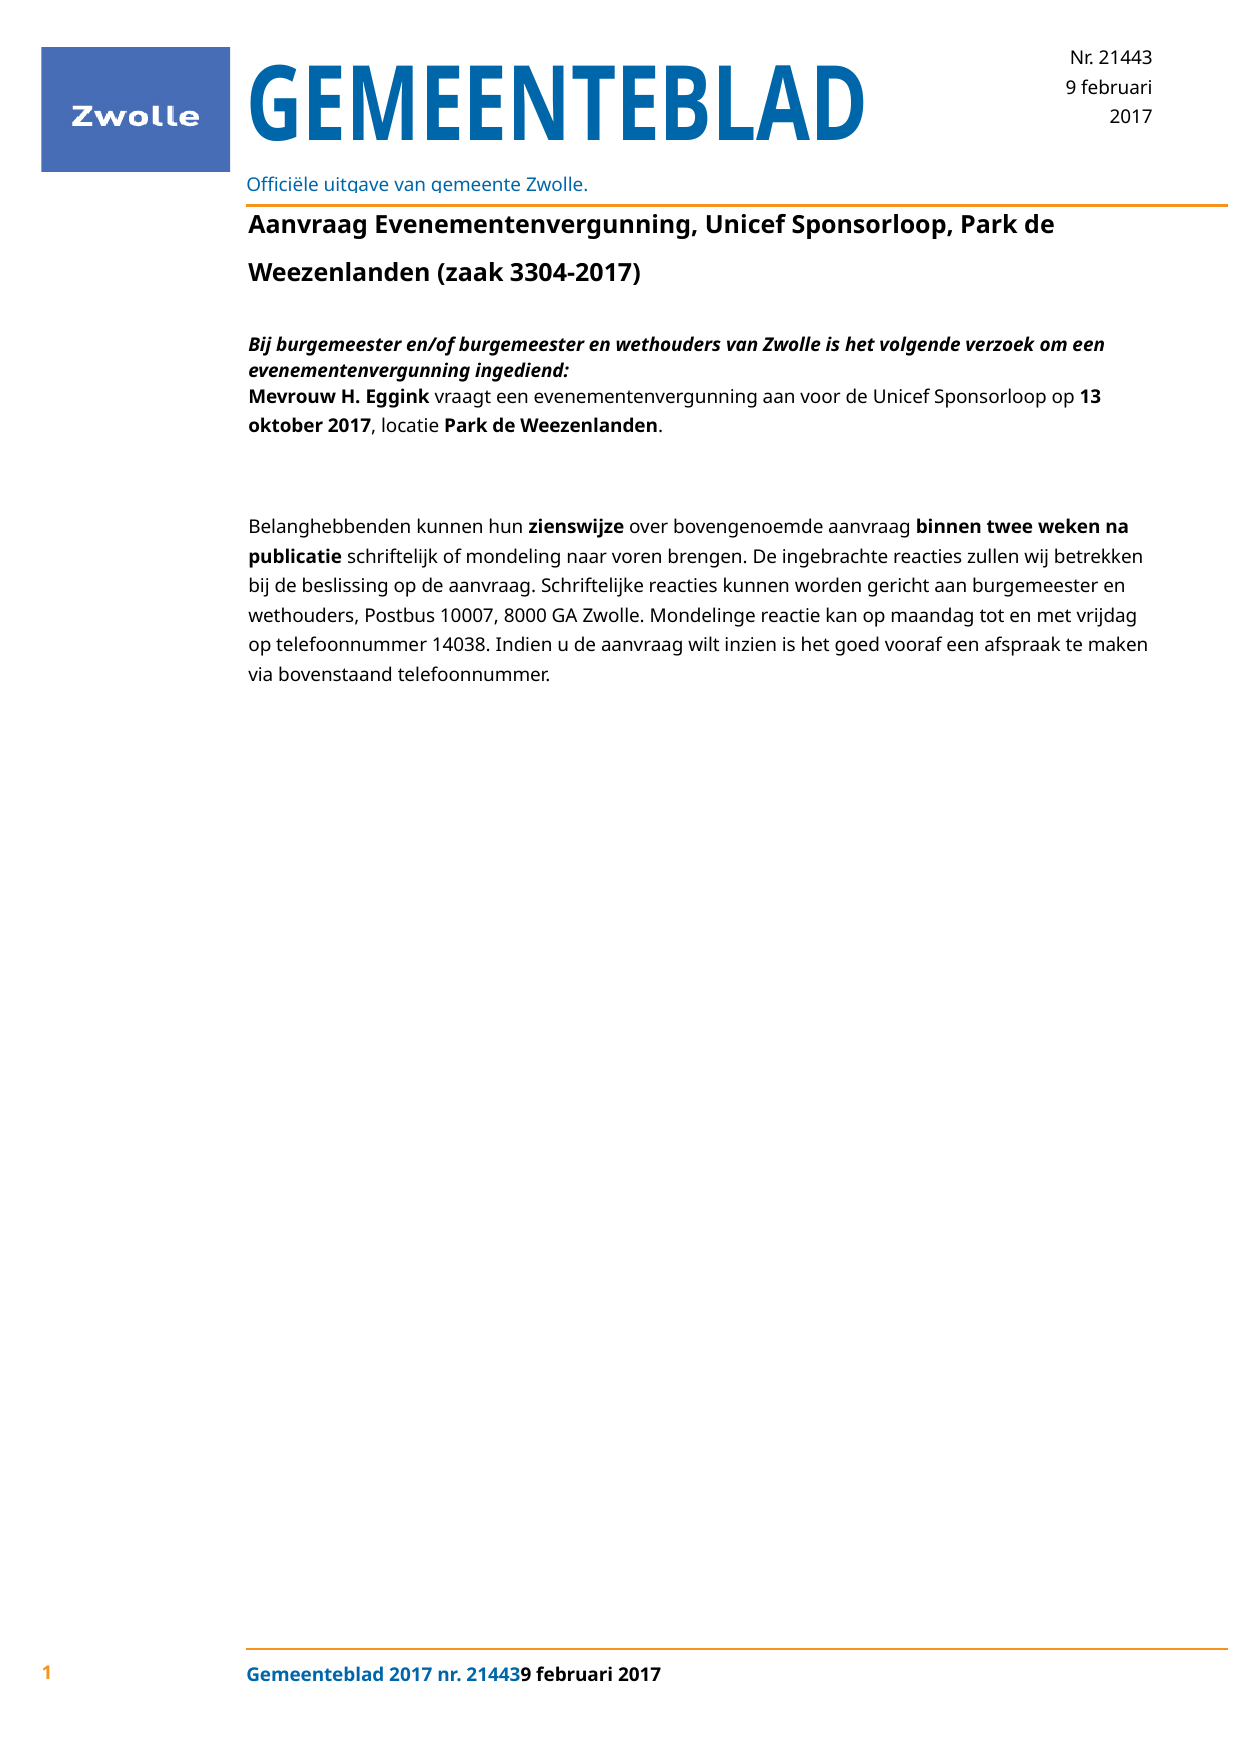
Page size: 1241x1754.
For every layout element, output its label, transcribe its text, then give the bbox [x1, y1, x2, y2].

text Belanghebbenden kunnen hun zienswijze over bovengenoemde aanvraag binnen twee weken na publicatie schriftelijk of mondeling naar voren brengen. De ingebrachte reacties zullen wij betrekken bij de beslissing op de aanvraag. Schriftelijke reacties kunnen worden gericht aan burgemeester en wethouders, Postbus 10007, 8000 GA Zwolle. Mondelinge reactie kan op maandag tot en met vrijdag op telefoonnummer 14038. Indien u de aanvraag wilt inzien is het goed vooraf een afspraak te maken via bovenstaand telefoonnummer. [248, 513, 1152, 687]
picture [41, 47, 231, 172]
text Bij burgemeester en/of burgemeester en wethouders van Zwolle is het volgende verzoek om een evenementenvergunning ingediend: [248, 331, 1152, 383]
text Aanvraag Evenementenvergunning, Unicef Sponsorloop, Park de Weezenlanden (zaak 3304-2017) [248, 207, 1152, 288]
text Mevrouw H. Eggink vraagt een evenementenvergunning aan voor de Unicef Sponsorloop op 13 oktober 2017, locatie Park de Weezenlanden. [248, 383, 1152, 438]
